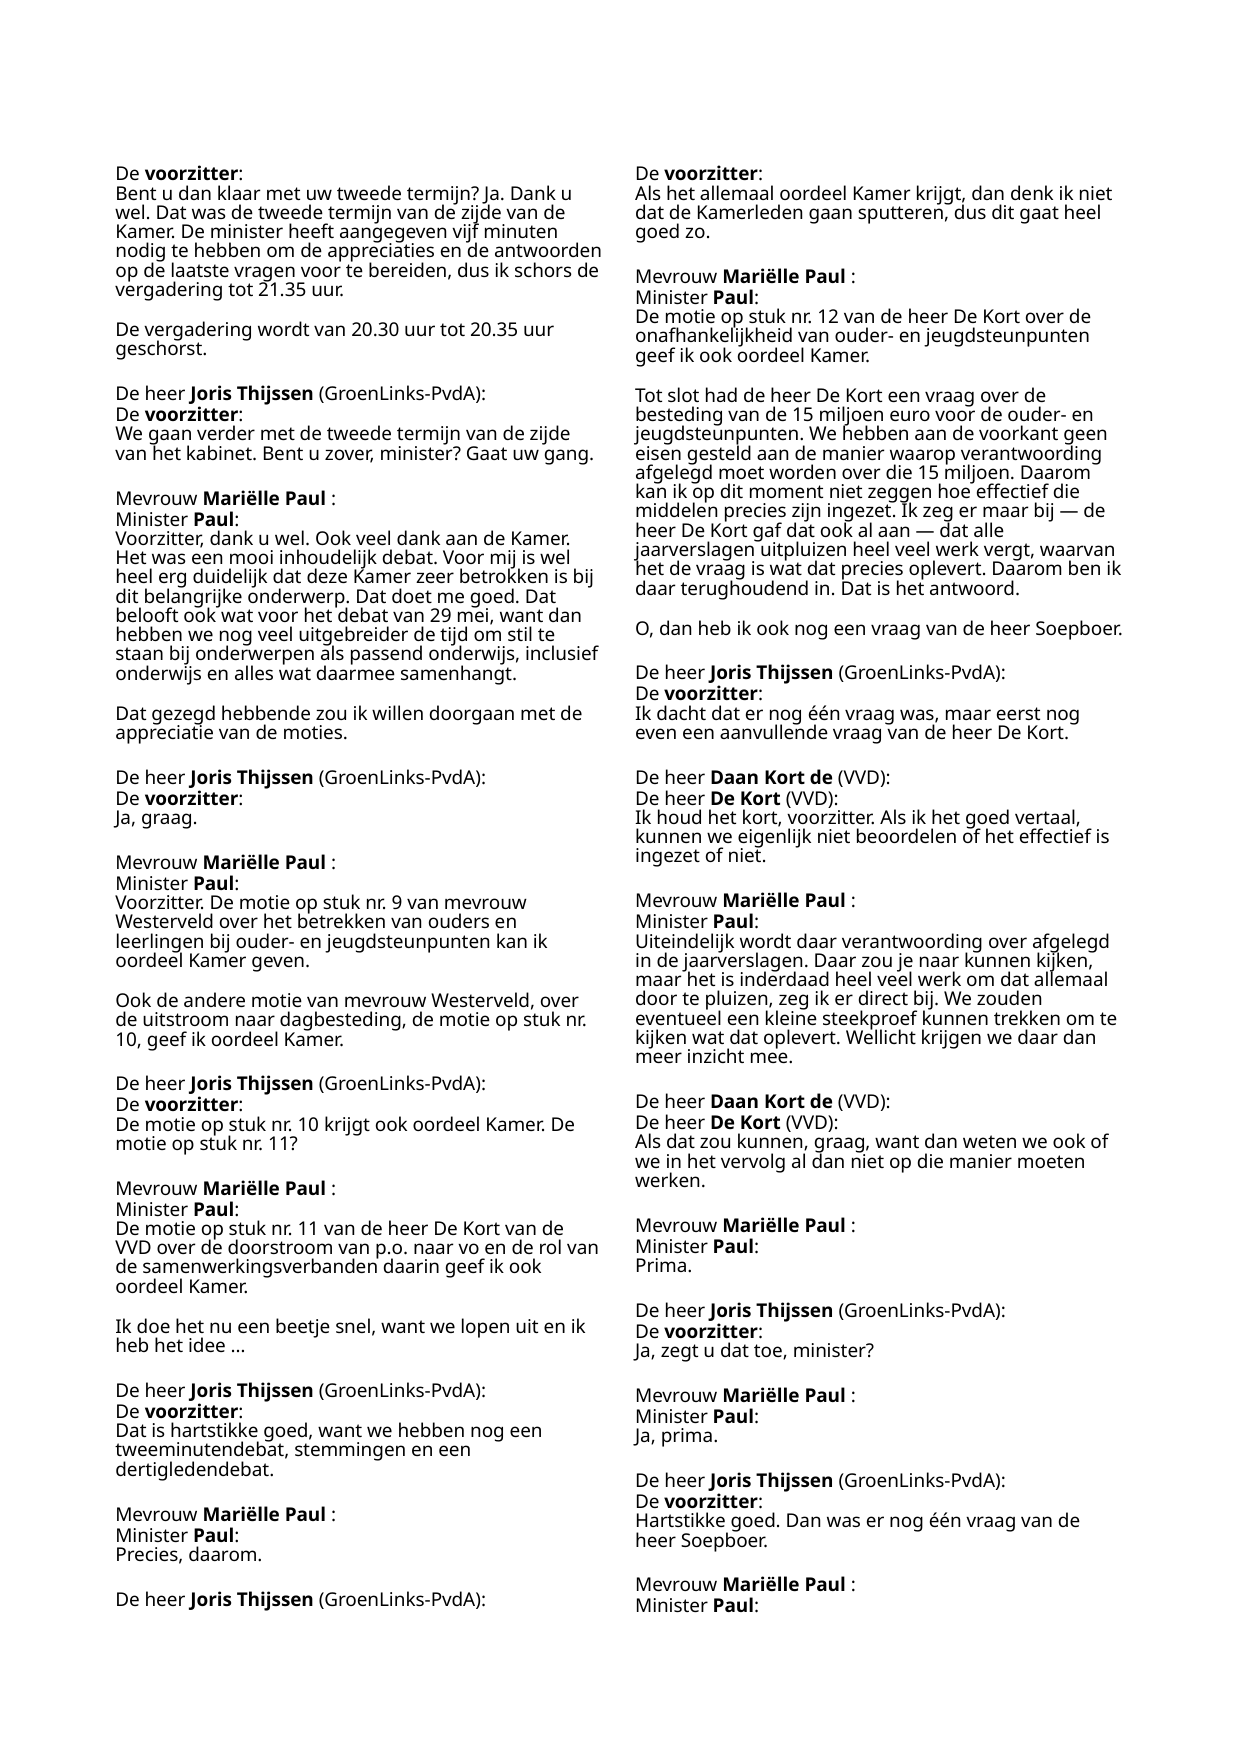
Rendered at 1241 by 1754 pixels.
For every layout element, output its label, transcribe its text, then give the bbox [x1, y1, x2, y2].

text Precies, daarom. [115, 1546, 605, 1565]
text Minister Paul: [635, 1408, 1125, 1427]
text Mevrouw Mariëlle Paul : [635, 888, 1125, 913]
text Dat gezegd hebbende zou ik willen doorgaan met de appreciatie van de moties. [115, 705, 605, 743]
text De heer Joris Thijssen (GroenLinks-PvdA): [635, 659, 1125, 685]
text Ik houd het kort, voorzitter. Als ik het goed vertaal, kunnen we eigenlijk niet beoordelen of het effectief is ingezet of niet. [635, 809, 1125, 867]
text De motie op stuk nr. 10 krijgt ook oordeel Kamer. De motie op stuk nr. 11? [115, 1116, 605, 1154]
text De heer Daan Kort de (VVD): [635, 764, 1125, 790]
text Minister Paul: [115, 511, 605, 530]
text De voorzitter: [115, 165, 605, 184]
text Tot slot had de heer De Kort een vraag over de besteding van de 15 miljoen euro voor de ouder- en jeugdsteunpunten. We hebben aan de voorkant geen eisen gesteld aan de manier waarop verantwoording afgelegd moet worden over die 15 miljoen. Daarom kan ik op dit moment niet zeggen hoe effectief die middelen precies zijn ingezet. Ik zeg er maar bij — de heer De Kort gaf dat ook al aan — dat alle jaarverslagen uitpluizen heel veel werk vergt, waarvan het de vraag is wat dat precies oplevert. Daarom ben ik daar terughoudend in. Dat is het antwoord. [635, 387, 1125, 599]
text Als dat zou kunnen, graag, want dan weten we ook of we in het vervolg al dan niet op die manier moeten werken. [635, 1133, 1125, 1191]
text Voorzitter. De motie op stuk nr. 9 van mevrouw Westerveld over het betrekken van ouders en leerlingen bij ouder- en jeugdsteunpunten kan ik oordeel Kamer geven. [115, 894, 605, 971]
text Mevrouw Mariëlle Paul : [635, 263, 1125, 289]
text De heer Joris Thijssen (GroenLinks-PvdA): [115, 380, 605, 406]
text Bent u dan klaar met uw tweede termijn? Ja. Dank u wel. Dat was de tweede termijn van de zijde van de Kamer. De minister heeft aangegeven vijf minuten nodig te hebben om de appreciaties en de antwoorden op de laatste vragen voor te bereiden, dus ik schors de vergadering tot 21.35 uur. [115, 184, 605, 300]
text Ja, zegt u dat toe, minister? [635, 1342, 1125, 1361]
text Als het allemaal oordeel Kamer krijgt, dan denk ik niet dat de Kamerleden gaan sputteren, dus dit gaat heel goed zo. [635, 184, 1125, 242]
text Ook de andere motie van mevrouw Westerveld, over de uitstroom naar dagbesteding, de motie op stuk nr. 10, geef ik oordeel Kamer. [115, 992, 605, 1050]
text Mevrouw Mariëlle Paul : [115, 1175, 605, 1201]
text De heer De Kort (VVD): [635, 790, 1125, 809]
text De heer Joris Thijssen (GroenLinks-PvdA): [115, 764, 605, 790]
text De voorzitter: [635, 1323, 1125, 1342]
text Ik doe het nu een beetje snel, want we lopen uit en ik heb het idee … [115, 1318, 605, 1356]
text De heer Joris Thijssen (GroenLinks-PvdA): [115, 1071, 605, 1096]
text De motie op stuk nr. 11 van de heer De Kort van de VVD over de doorstroom van p.o. naar vo en de rol van de samenwerkingsverbanden daarin geef ik ook oordeel Kamer. [115, 1220, 605, 1297]
text De voorzitter: [115, 1403, 605, 1422]
text Mevrouw Mariëlle Paul : [115, 485, 605, 511]
text O, dan heb ik ook nog een vraag van de heer Soepboer. [635, 619, 1125, 639]
text De heer Daan Kort de (VVD): [635, 1088, 1125, 1114]
text Minister Paul: [115, 1527, 605, 1546]
text Uiteindelijk wordt daar verantwoording over afgelegd in de jaarverslagen. Daar zou je naar kunnen kijken, maar het is inderdaad heel veel werk om dat allemaal door te pluizen, zeg ik er direct bij. We zouden eventueel een kleine steekproef kunnen trekken om te kijken wat dat oplevert. Wellicht krijgen we daar dan meer inzicht mee. [635, 933, 1125, 1067]
text Minister Paul: [115, 1201, 605, 1220]
text De voorzitter: [115, 1096, 605, 1116]
text Minister Paul: [635, 913, 1125, 933]
text De heer Joris Thijssen (GroenLinks-PvdA): [115, 1586, 605, 1612]
text We gaan verder met de tweede termijn van de zijde van het kabinet. Bent u zover, minister? Gaat uw gang. [115, 425, 605, 464]
text De vergadering wordt van 20.30 uur tot 20.35 uur geschorst. [115, 321, 605, 359]
text De voorzitter: [635, 685, 1125, 704]
text Ja, prima. [635, 1427, 1125, 1446]
text De heer Joris Thijssen (GroenLinks-PvdA): [635, 1297, 1125, 1323]
text De heer De Kort (VVD): [635, 1114, 1125, 1133]
text Dat is hartstikke goed, want we hebben nog een tweeminutendebat, stemmingen en een dertigledendebat. [115, 1422, 605, 1480]
text Hartstikke goed. Dan was er nog één vraag van de heer Soepboer. [635, 1512, 1125, 1551]
text Voorzitter, dank u wel. Ook veel dank aan de Kamer. Het was een mooi inhoudelijk debat. Voor mij is wel heel erg duidelijk dat deze Kamer zeer betrokken is bij dit belangrijke onderwerp. Dat doet me goed. Dat belooft ook wat voor het debat van 29 mei, want dan hebben we nog veel uitgebreider de tijd om stil te staan bij onderwerpen als passend onderwijs, inclusief onderwijs en alles wat daarmee samenhangt. [115, 530, 605, 684]
text De voorzitter: [115, 406, 605, 425]
text Mevrouw Mariëlle Paul : [115, 849, 605, 875]
text Ik dacht dat er nog één vraag was, maar eerst nog even een aanvullende vraag van de heer De Kort. [635, 704, 1125, 743]
text De voorzitter: [635, 1493, 1125, 1512]
text De heer Joris Thijssen (GroenLinks-PvdA): [635, 1467, 1125, 1493]
text Mevrouw Mariëlle Paul : [635, 1572, 1125, 1597]
text Ja, graag. [115, 809, 605, 828]
text Prima. [635, 1257, 1125, 1276]
text De voorzitter: [635, 165, 1125, 184]
text De motie op stuk nr. 12 van de heer De Kort over de onafhankelijkheid van ouder- en jeugdsteunpunten geef ik ook oordeel Kamer. [635, 308, 1125, 366]
text Minister Paul: [635, 289, 1125, 308]
text Mevrouw Mariëlle Paul : [635, 1212, 1125, 1238]
text Mevrouw Mariëlle Paul : [115, 1501, 605, 1527]
text Minister Paul: [115, 875, 605, 894]
text Minister Paul: [635, 1238, 1125, 1257]
text De heer Joris Thijssen (GroenLinks-PvdA): [115, 1377, 605, 1403]
text Minister Paul: [635, 1597, 1125, 1617]
text Mevrouw Mariëlle Paul : [635, 1382, 1125, 1408]
text De voorzitter: [115, 790, 605, 809]
